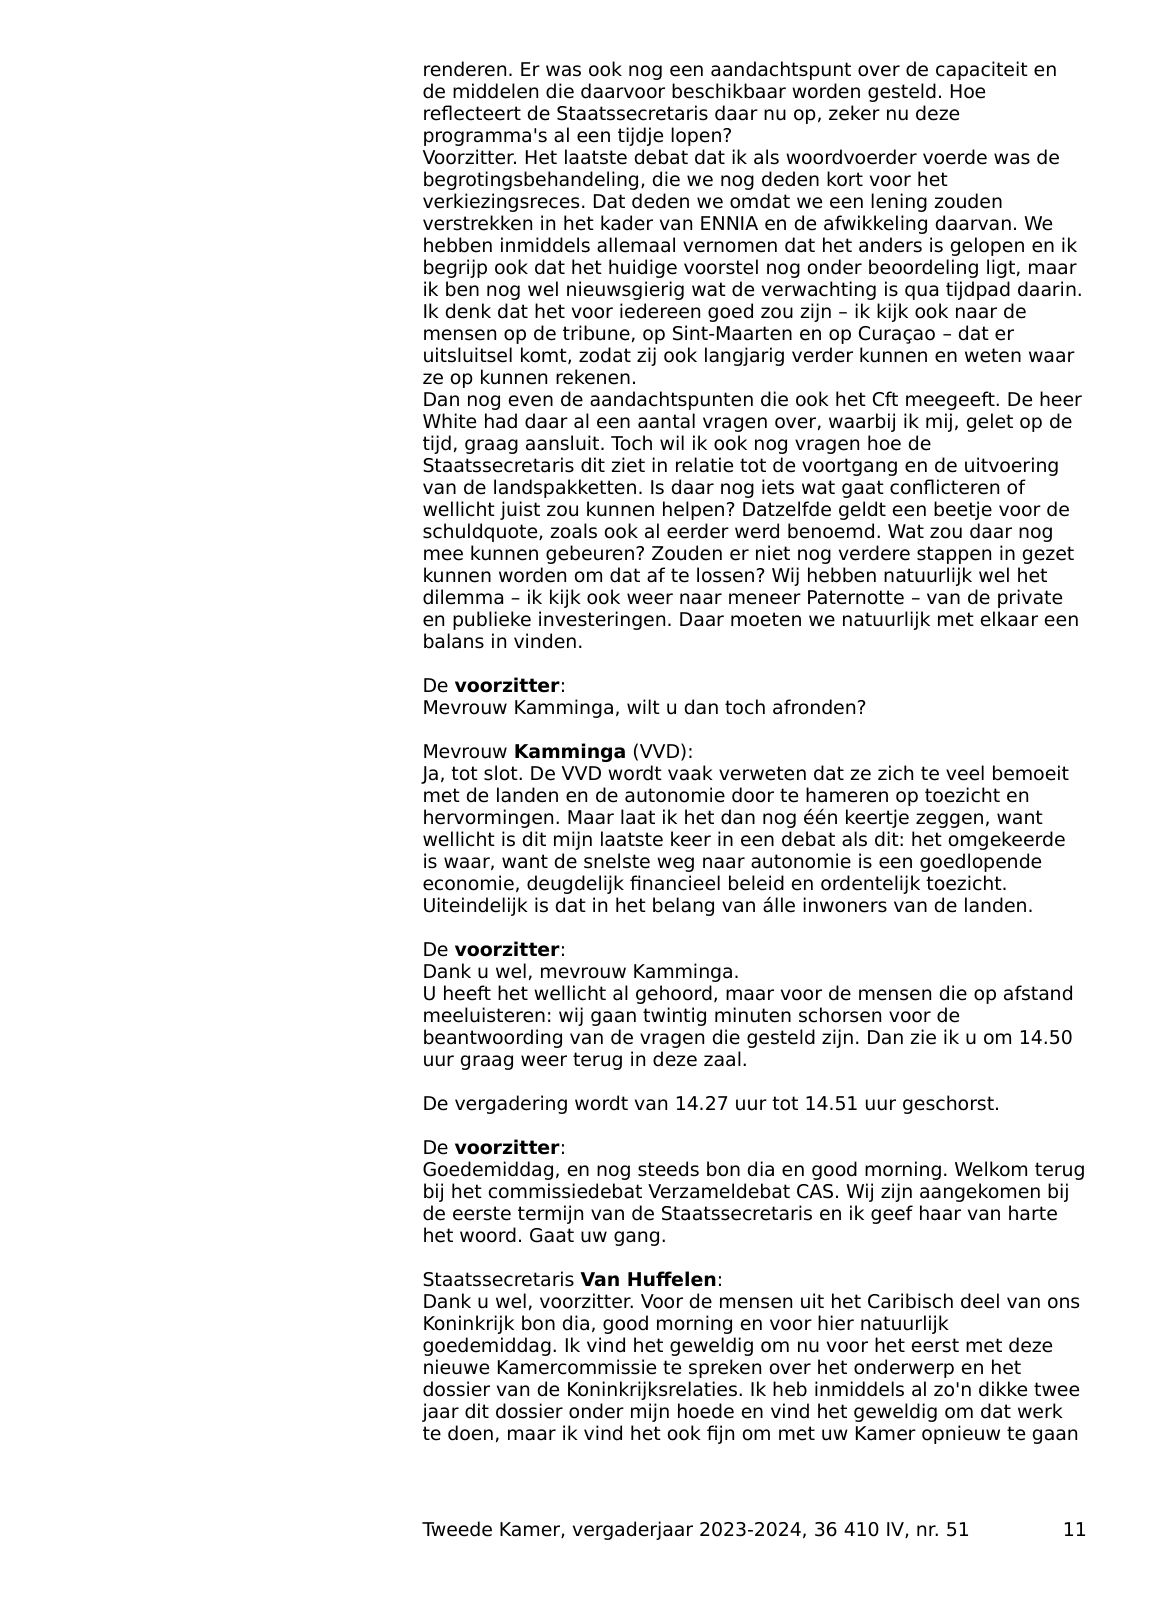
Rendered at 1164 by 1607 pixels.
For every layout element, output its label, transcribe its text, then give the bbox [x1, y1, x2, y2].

text De voorzitter: [422, 1137, 1087, 1159]
text Goedemiddag, en nog steeds bon dia en good morning. Welkom terug bij het commissiedebat Verzameldebat CAS. Wij zijn aangekomen bij de eerste termijn van de Staatssecretaris en ik geef haar van harte het woord. Gaat uw gang. [422, 1159, 1087, 1247]
text De voorzitter: [422, 675, 1087, 697]
text Dank u wel, mevrouw Kamminga. [422, 961, 1087, 983]
text Dank u wel, voorzitter. Voor de mensen uit het Caribisch deel van ons Koninkrijk bon dia, good morning en voor hier natuurlijk goedemiddag. Ik vind het geweldig om nu voor het eerst met deze nieuwe Kamercommissie te spreken over het onderwerp en het dossier van de Koninkrijksrelaties. Ik heb inmiddels al zo'n dikke twee jaar dit dossier onder mijn hoede en vind het geweldig om dat werk te doen, maar ik vind het ook fijn om met uw Kamer opnieuw te gaan [422, 1291, 1087, 1445]
text renderen. Er was ook nog een aandachtspunt over de capaciteit en de middelen die daarvoor beschikbaar worden gesteld. Hoe reflecteert de Staatssecretaris daar nu op, zeker nu deze programma's al een tijdje lopen? [422, 59, 1087, 147]
text Dan nog even de aandachtspunten die ook het Cft meegeeft. De heer White had daar al een aantal vragen over, waarbij ik mij, gelet op de tijd, graag aansluit. Toch wil ik ook nog vragen hoe de Staatssecretaris dit ziet in relatie tot de voortgang en de uitvoering van de landspakketten. Is daar nog iets wat gaat conflicteren of wellicht juist zou kunnen helpen? Datzelfde geldt een beetje voor de schuldquote, zoals ook al eerder werd benoemd. Wat zou daar nog mee kunnen gebeuren? Zouden er niet nog verdere stappen in gezet kunnen worden om dat af te lossen? Wij hebben natuurlijk wel het dilemma – ik kijk ook weer naar meneer Paternotte – van de private en publieke investeringen. Daar moeten we natuurlijk met elkaar een balans in vinden. [422, 389, 1087, 652]
text De vergadering wordt van 14.27 uur tot 14.51 uur geschorst. [422, 1093, 1087, 1115]
text Mevrouw Kamminga, wilt u dan toch afronden? [422, 697, 1087, 719]
text De voorzitter: [422, 939, 1087, 961]
text Staatssecretaris Van Huffelen: [422, 1269, 1087, 1291]
text U heeft het wellicht al gehoord, maar voor de mensen die op afstand meeluisteren: wij gaan twintig minuten schorsen voor de beantwoording van de vragen die gesteld zijn. Dan zie ik u om 14.50 uur graag weer terug in deze zaal. [422, 983, 1087, 1071]
text Voorzitter. Het laatste debat dat ik als woordvoerder voerde was de begrotingsbehandeling, die we nog deden kort voor het verkiezingsreces. Dat deden we omdat we een lening zouden verstrekken in het kader van ENNIA en de afwikkeling daarvan. We hebben inmiddels allemaal vernomen dat het anders is gelopen en ik begrijp ook dat het huidige voorstel nog onder beoordeling ligt, maar ik ben nog wel nieuwsgierig wat de verwachting is qua tijdpad daarin. Ik denk dat het voor iedereen goed zou zijn – ik kijk ook naar de mensen op de tribune, op Sint-Maarten en op Curaçao – dat er uitsluitsel komt, zodat zij ook langjarig verder kunnen en weten waar ze op kunnen rekenen. [422, 147, 1087, 389]
text Ja, tot slot. De VVD wordt vaak verweten dat ze zich te veel bemoeit met de landen en de autonomie door te hameren op toezicht en hervormingen. Maar laat ik het dan nog één keertje zeggen, want wellicht is dit mijn laatste keer in een debat als dit: het omgekeerde is waar, want de snelste weg naar autonomie is een goedlopende economie, deugdelijk financieel beleid en ordentelijk toezicht. Uiteindelijk is dat in het belang van álle inwoners van de landen. [422, 763, 1087, 917]
text Mevrouw Kamminga (VVD): [422, 741, 1087, 763]
